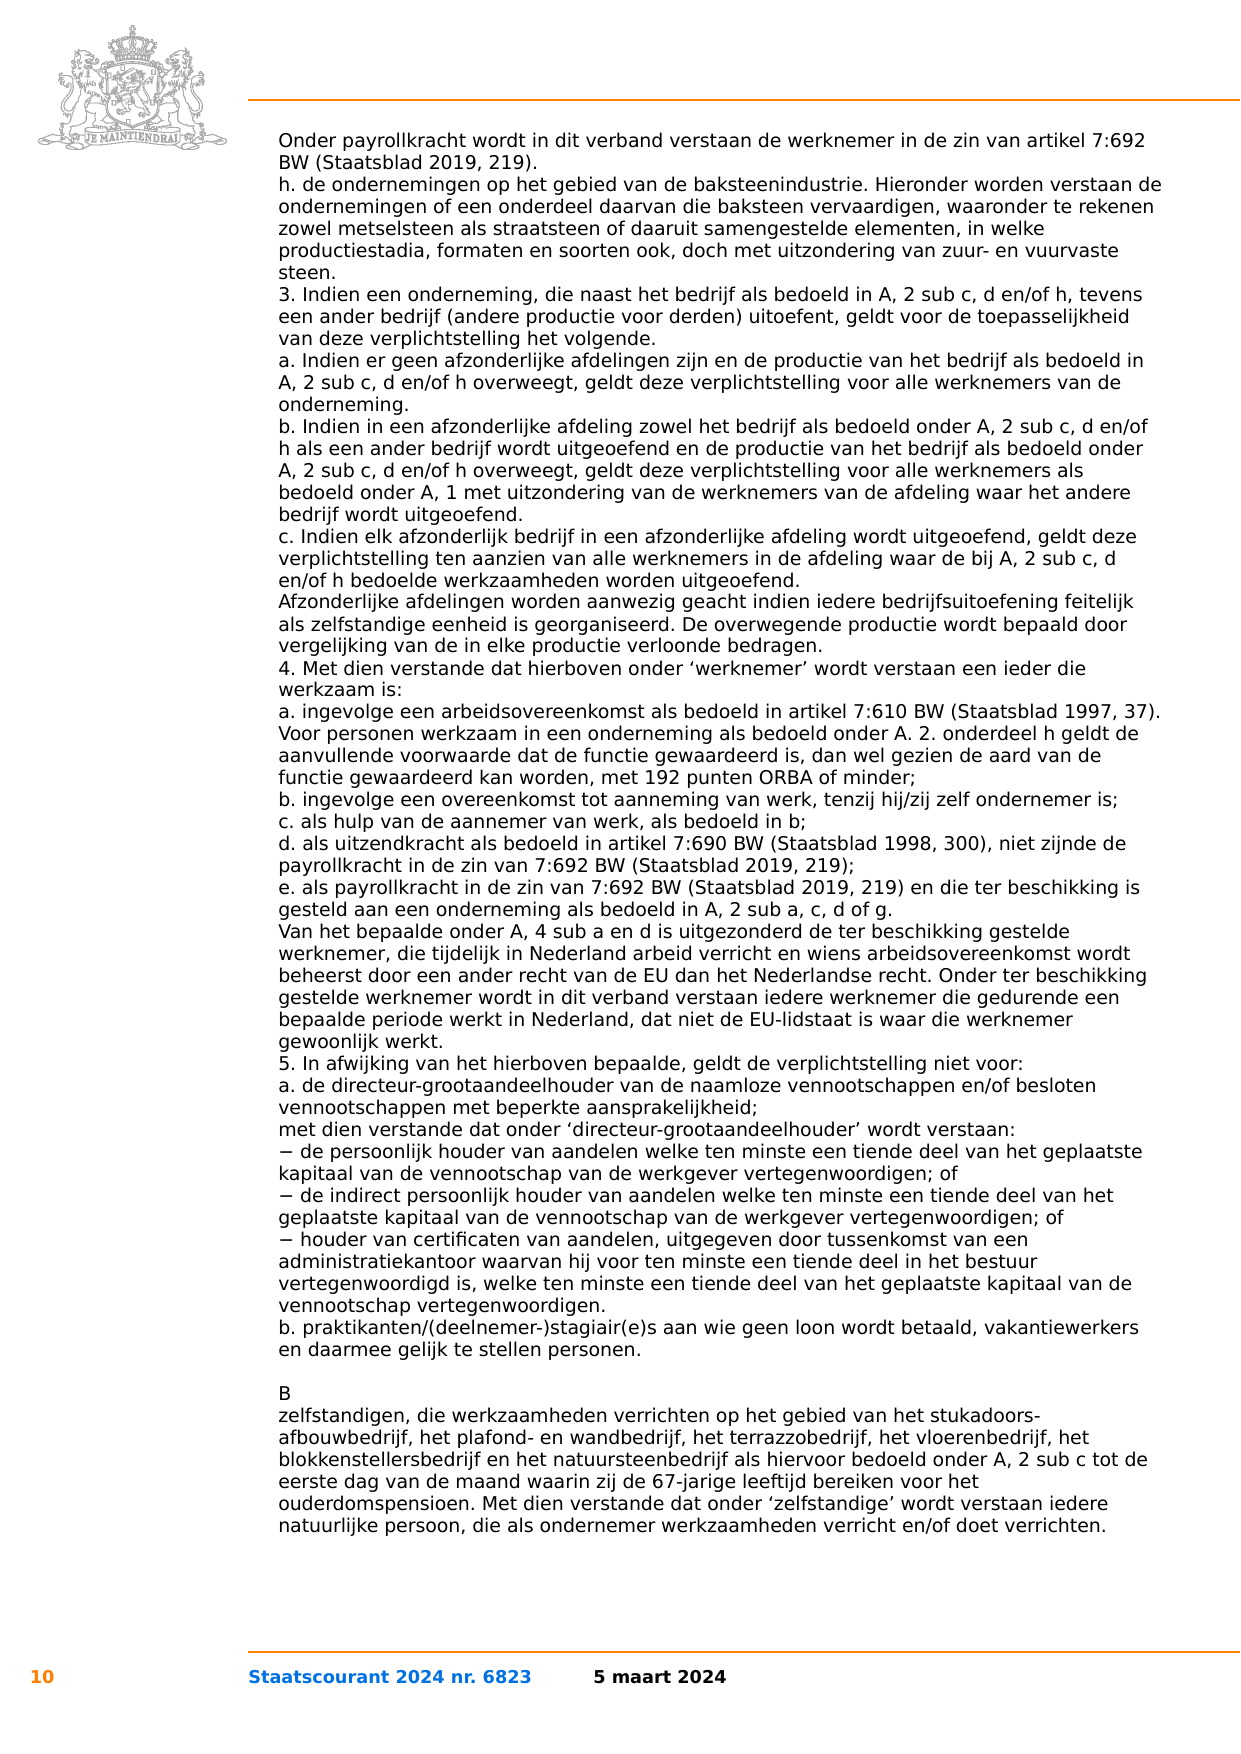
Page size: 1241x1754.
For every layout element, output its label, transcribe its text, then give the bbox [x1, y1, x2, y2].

text Onder payrollkracht wordt in dit verband verstaan de werknemer in de zin van artikel 7:692 BW (Staatsblad 2019, 219). [278, 130, 1163, 174]
text h. de ondernemingen op het gebied van de baksteenindustrie. Hieronder worden verstaan de ondernemingen of een onderdeel daarvan die baksteen vervaardigen, waaronder te rekenen zowel metselsteen als straatsteen of daaruit samengestelde elementen, in welke productiestadia, formaten en soorten ook, doch met uitzondering van zuur- en vuurvaste steen. [278, 174, 1163, 284]
text Afzonderlijke afdelingen worden aanwezig geacht indien iedere bedrijfsuitoefening feitelijk als zelfstandige eenheid is georganiseerd. De overwegende productie wordt bepaald door vergelijking van de in elke productie verloonde bedragen. [278, 591, 1163, 657]
text zelfstandigen, die werkzaamheden verrichten op het gebied van het stukadoors-afbouwbedrijf, het plafond- en wandbedrijf, het terrazzobedrijf, het vloerenbedrijf, het blokkenstellersbedrijf en het natuursteenbedrijf als hiervoor bedoeld onder A, 2 sub c tot de eerste dag van de maand waarin zij de 67-jarige leeftijd bereiken voor het ouderdomspensioen. Met dien verstande dat onder ‘zelfstandige’ wordt verstaan iedere natuurlijke persoon, die als ondernemer werkzaamheden verricht en/of doet verrichten. [278, 1404, 1163, 1536]
text Van het bepaalde onder A, 4 sub a en d is uitgezonderd de ter beschikking gestelde werknemer, die tijdelijk in Nederland arbeid verricht en wiens arbeidsovereenkomst wordt beheerst door een ander recht van de EU dan het Nederlandse recht. Onder ter beschikking gestelde werknemer wordt in dit verband verstaan iedere werknemer die gedurende een bepaalde periode werkt in Nederland, dat niet de EU-lidstaat is waar die werknemer gewoonlijk werkt. [278, 921, 1163, 1053]
text a. de directeur-grootaandeelhouder van de naamloze vennootschappen en/of besloten vennootschappen met beperkte aansprakelijkheid; [278, 1075, 1163, 1119]
text 3. Indien een onderneming, die naast het bedrijf als bedoeld in A, 2 sub c, d en/of h, tevens een ander bedrijf (andere productie voor derden) uitoefent, geldt voor de toepasselijkheid van deze verplichtstelling het volgende. [278, 284, 1163, 350]
text − de indirect persoonlijk houder van aandelen welke ten minste een tiende deel van het geplaatste kapitaal van de vennootschap van de werkgever vertegenwoordigen; of [278, 1185, 1163, 1229]
text c. Indien elk afzonderlijk bedrijf in een afzonderlijke afdeling wordt uitgeoefend, geldt deze verplichtstelling ten aanzien van alle werknemers in de afdeling waar de bij A, 2 sub c, d en/of h bedoelde werkzaamheden worden uitgeoefend. [278, 526, 1163, 591]
text e. als payrollkracht in de zin van 7:692 BW (Staatsblad 2019, 219) en die ter beschikking is gesteld aan een onderneming als bedoeld in A, 2 sub a, c, d of g. [278, 877, 1163, 921]
text − houder van certificaten van aandelen, uitgegeven door tussenkomst van een administratiekantoor waarvan hij voor ten minste een tiende deel in het bestuur vertegenwoordigd is, welke ten minste een tiende deel van het geplaatste kapitaal van de vennootschap vertegenwoordigen. [278, 1229, 1163, 1317]
text 5. In afwijking van het hierboven bepaalde, geldt de verplichtstelling niet voor: [278, 1053, 1163, 1075]
text a. ingevolge een arbeidsovereenkomst als bedoeld in artikel 7:610 BW (Staatsblad 1997, 37). Voor personen werkzaam in een onderneming als bedoeld onder A. 2. onderdeel h geldt de aanvullende voorwaarde dat de functie gewaardeerd is, dan wel gezien de aard van de functie gewaardeerd kan worden, met 192 punten ORBA of minder; [278, 701, 1163, 789]
text b. Indien in een afzonderlijke afdeling zowel het bedrijf als bedoeld onder A, 2 sub c, d en/of h als een ander bedrijf wordt uitgeoefend en de productie van het bedrijf als bedoeld onder A, 2 sub c, d en/of h overweegt, geldt deze verplichtstelling voor alle werknemers als bedoeld onder A, 1 met uitzondering van de werknemers van de afdeling waar het andere bedrijf wordt uitgeoefend. [278, 416, 1163, 526]
text a. Indien er geen afzonderlijke afdelingen zijn en de productie van het bedrijf als bedoeld in A, 2 sub c, d en/of h overweegt, geldt deze verplichtstelling voor alle werknemers van de onderneming. [278, 350, 1163, 416]
text b. praktikanten/(deelnemer-)stagiair(e)s aan wie geen loon wordt betaald, vakantiewerkers en daarmee gelijk te stellen personen. [278, 1317, 1163, 1361]
text c. als hulp van de aannemer van werk, als bedoeld in b; [278, 811, 1163, 833]
subtitle B [278, 1383, 1163, 1404]
text 4. Met dien verstande dat hierboven onder ‘werknemer’ wordt verstaan een ieder die werkzaam is: [278, 657, 1163, 701]
text d. als uitzendkracht als bedoeld in artikel 7:690 BW (Staatsblad 1998, 300), niet zijnde de payrollkracht in de zin van 7:692 BW (Staatsblad 2019, 219); [278, 833, 1163, 877]
text b. ingevolge een overeenkomst tot aanneming van werk, tenzij hij/zij zelf ondernemer is; [278, 789, 1163, 811]
text − de persoonlijk houder van aandelen welke ten minste een tiende deel van het geplaatste kapitaal van de vennootschap van de werkgever vertegenwoordigen; of [278, 1141, 1163, 1185]
picture [38, 25, 227, 150]
text met dien verstande dat onder ‘directeur-grootaandeelhouder’ wordt verstaan: [278, 1119, 1163, 1141]
